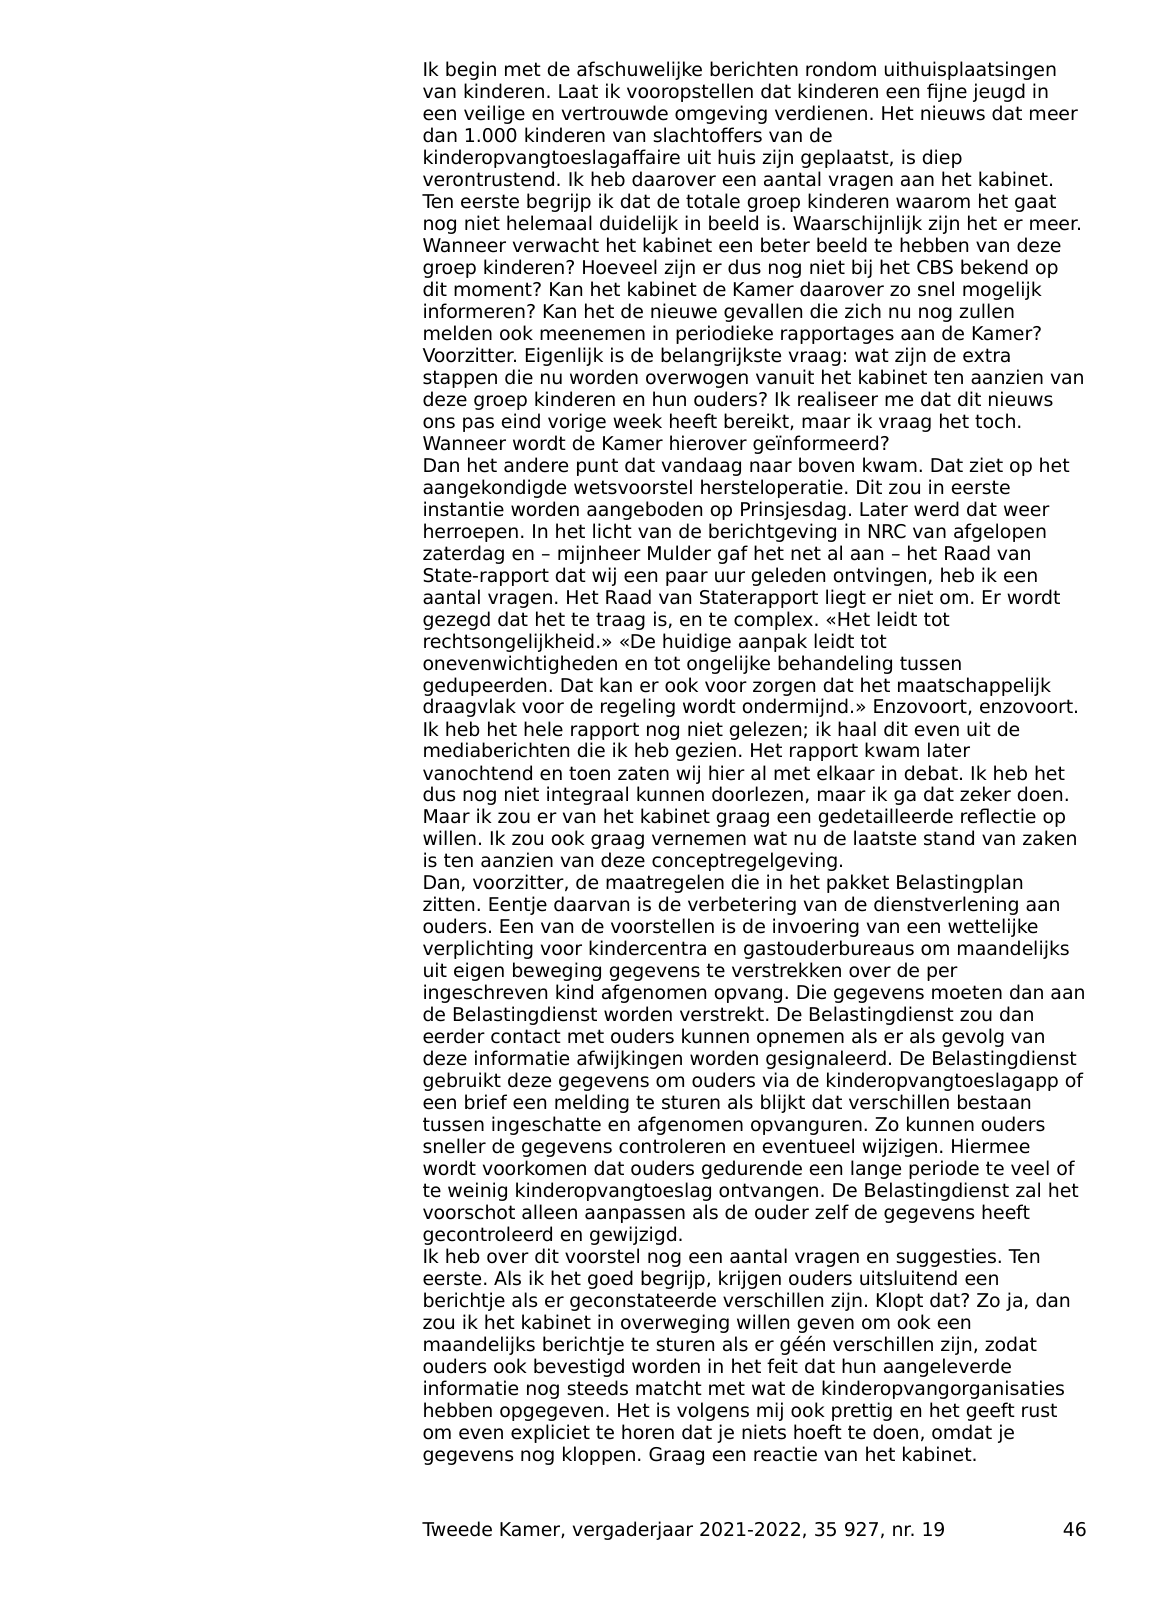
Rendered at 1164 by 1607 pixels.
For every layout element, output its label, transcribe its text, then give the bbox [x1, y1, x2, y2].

text Dan het andere punt dat vandaag naar boven kwam. Dat ziet op het aangekondigde wetsvoorstel hersteloperatie. Dit zou in eerste instantie worden aangeboden op Prinsjesdag. Later werd dat weer herroepen. In het licht van de berichtgeving in NRC van afgelopen zaterdag en – mijnheer Mulder gaf het net al aan – het Raad van State-rapport dat wij een paar uur geleden ontvingen, heb ik een aantal vragen. Het Raad van Staterapport liegt er niet om. Er wordt gezegd dat het te traag is, en te complex. «Het leidt tot rechtsongelijkheid.» «De huidige aanpak leidt tot onevenwichtigheden en tot ongelijke behandeling tussen gedupeerden. Dat kan er ook voor zorgen dat het maatschappelijk draagvlak voor de regeling wordt ondermijnd.» Enzovoort, enzovoort. Ik heb het hele rapport nog niet gelezen; ik haal dit even uit de mediaberichten die ik heb gezien. Het rapport kwam later vanochtend en toen zaten wij hier al met elkaar in debat. Ik heb het dus nog niet integraal kunnen doorlezen, maar ik ga dat zeker doen. Maar ik zou er van het kabinet graag een gedetailleerde reflectie op willen. Ik zou ook graag vernemen wat nu de laatste stand van zaken is ten aanzien van deze conceptregelgeving. [422, 455, 1087, 872]
text Voorzitter. Eigenlijk is de belangrijkste vraag: wat zijn de extra stappen die nu worden overwogen vanuit het kabinet ten aanzien van deze groep kinderen en hun ouders? Ik realiseer me dat dit nieuws ons pas eind vorige week heeft bereikt, maar ik vraag het toch. Wanneer wordt de Kamer hierover geïnformeerd? [422, 345, 1087, 455]
text Dan, voorzitter, de maatregelen die in het pakket Belastingplan zitten. Eentje daarvan is de verbetering van de dienstverlening aan ouders. Een van de voorstellen is de invoering van een wettelijke verplichting voor kindercentra en gastouderbureaus om maandelijks uit eigen beweging gegevens te verstrekken over de per ingeschreven kind afgenomen opvang. Die gegevens moeten dan aan de Belastingdienst worden verstrekt. De Belastingdienst zou dan eerder contact met ouders kunnen opnemen als er als gevolg van deze informatie afwijkingen worden gesignaleerd. De Belastingdienst gebruikt deze gegevens om ouders via de kinderopvangtoeslagapp of een brief een melding te sturen als blijkt dat verschillen bestaan tussen ingeschatte en afgenomen opvanguren. Zo kunnen ouders sneller de gegevens controleren en eventueel wijzigen. Hiermee wordt voorkomen dat ouders gedurende een lange periode te veel of te weinig kinderopvangtoeslag ontvangen. De Belastingdienst zal het voorschot alleen aanpassen als de ouder zelf de gegevens heeft gecontroleerd en gewijzigd. [422, 872, 1087, 1246]
text Ik heb over dit voorstel nog een aantal vragen en suggesties. Ten eerste. Als ik het goed begrijp, krijgen ouders uitsluitend een berichtje als er geconstateerde verschillen zijn. Klopt dat? Zo ja, dan zou ik het kabinet in overweging willen geven om ook een maandelijks berichtje te sturen als er géén verschillen zijn, zodat ouders ook bevestigd worden in het feit dat hun aangeleverde informatie nog steeds matcht met wat de kinderopvangorganisaties hebben opgegeven. Het is volgens mij ook prettig en het geeft rust om even expliciet te horen dat je niets hoeft te doen, omdat je gegevens nog kloppen. Graag een reactie van het kabinet. [422, 1246, 1087, 1466]
text Ik begin met de afschuwelijke berichten rondom uithuisplaatsingen van kinderen. Laat ik vooropstellen dat kinderen een fijne jeugd in een veilige en vertrouwde omgeving verdienen. Het nieuws dat meer dan 1.000 kinderen van slachtoffers van de kinderopvangtoeslagaffaire uit huis zijn geplaatst, is diep verontrustend. Ik heb daarover een aantal vragen aan het kabinet. Ten eerste begrijp ik dat de totale groep kinderen waarom het gaat nog niet helemaal duidelijk in beeld is. Waarschijnlijk zijn het er meer. Wanneer verwacht het kabinet een beter beeld te hebben van deze groep kinderen? Hoeveel zijn er dus nog niet bij het CBS bekend op dit moment? Kan het kabinet de Kamer daarover zo snel mogelijk informeren? Kan het de nieuwe gevallen die zich nu nog zullen melden ook meenemen in periodieke rapportages aan de Kamer? [422, 59, 1087, 345]
